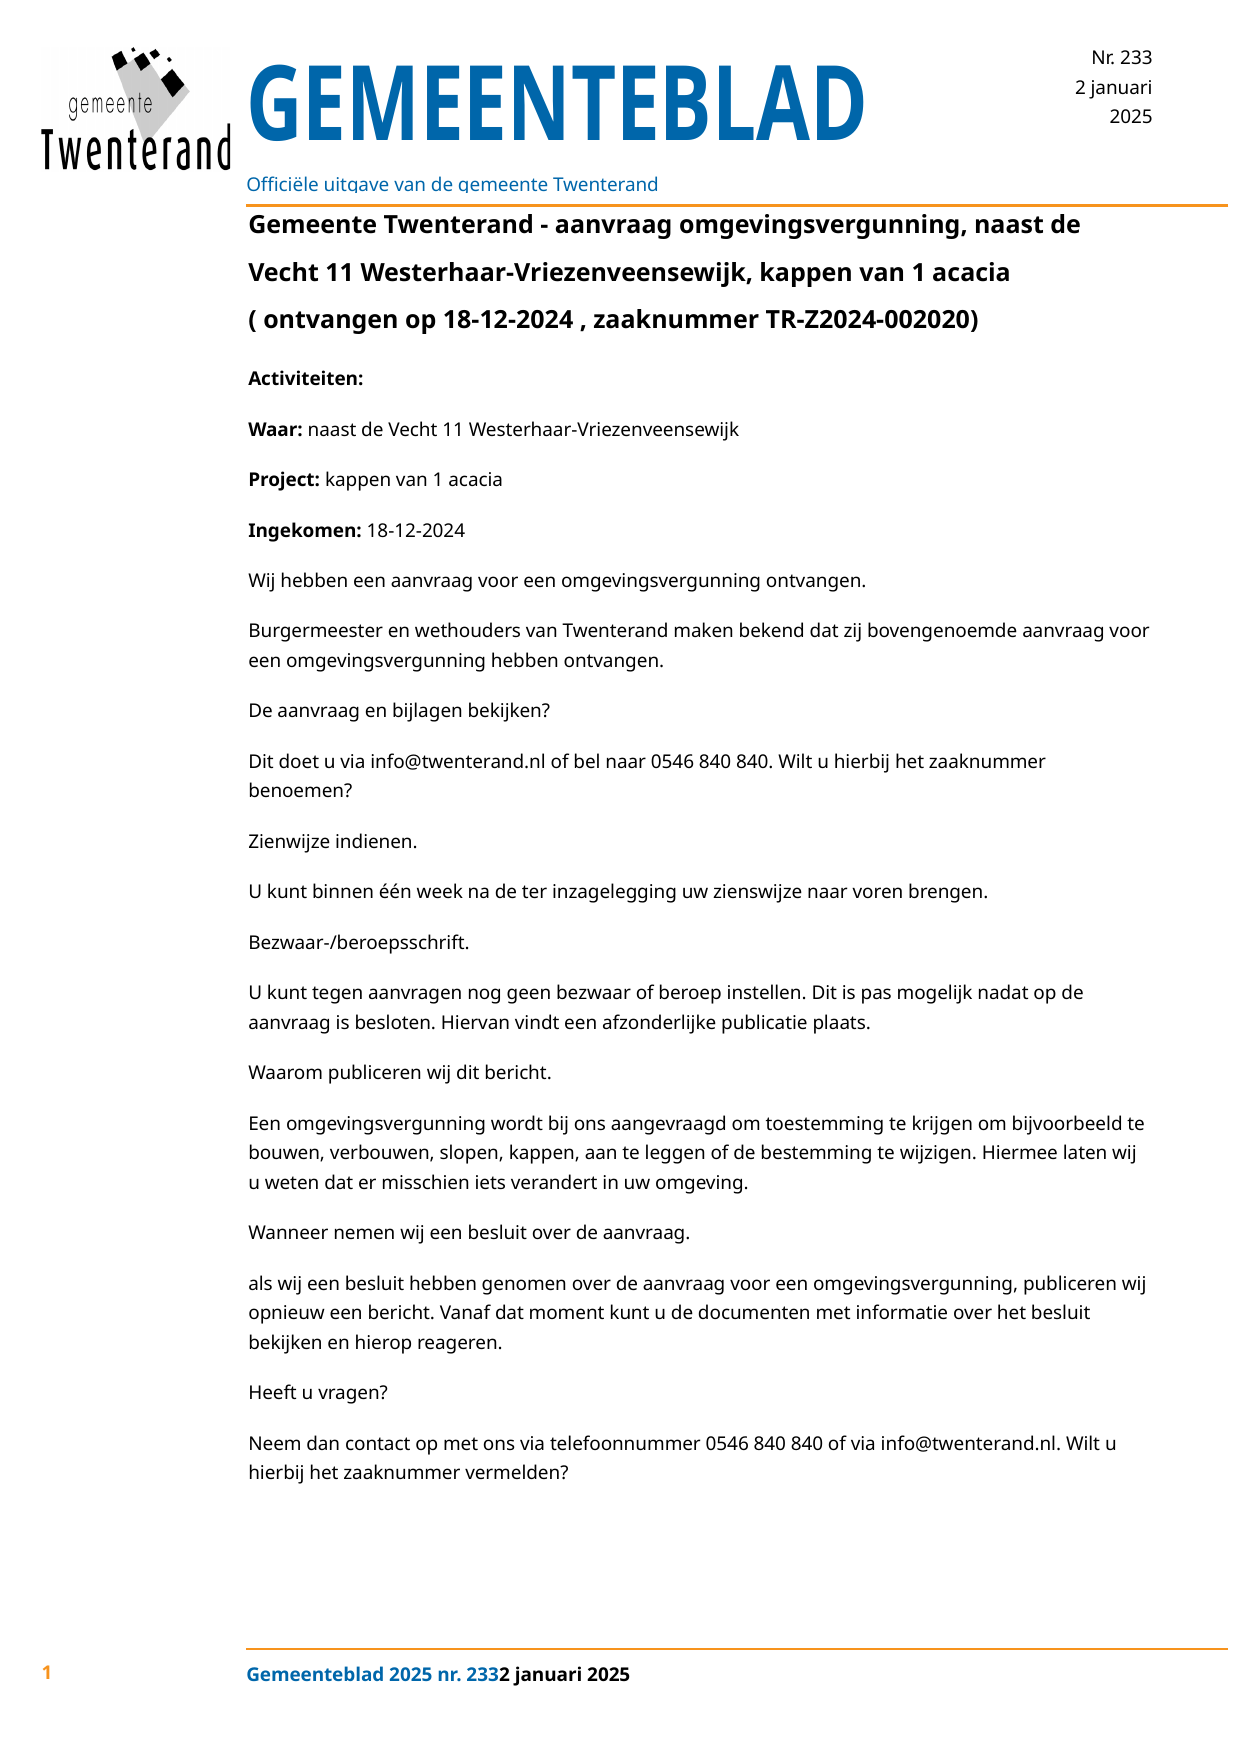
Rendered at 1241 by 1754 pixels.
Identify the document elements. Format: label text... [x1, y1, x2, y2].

text Heeft u vragen? [248, 1379, 1152, 1405]
text Gemeente Twenterand - aanvraag omgevingsvergunning, naast de Vecht 11 Westerhaar-Vriezenveensewijk, kappen van 1 acacia ( ontvangen op 18-12-2024 , zaaknummer TR-Z2024-002020) [248, 207, 1152, 336]
text U kunt binnen één week na de ter inzagelegging uw zienswijze naar voren brengen. [248, 878, 1152, 904]
text Neem dan contact op met ons via telefoonnummer 0546 840 840 of via info@twenterand.nl. Wilt u hierbij het zaaknummer vermelden? [248, 1430, 1152, 1485]
text Een omgevingsvergunning wordt bij ons aangevraagd om toestemming te krijgen om bijvoorbeeld te bouwen, verbouwen, slopen, kappen, aan te leggen of de bestemming te wijzigen. Hiermee laten wij u weten dat er misschien iets verandert in uw omgeving. [248, 1110, 1152, 1194]
text Waarom publiceren wij dit bericht. [248, 1059, 1152, 1085]
text U kunt tegen aanvragen nog geen bezwaar of beroep instellen. Dit is pas mogelijk nadat op de aanvraag is besloten. Hiervan vindt een afzonderlijke publicatie plaats. [248, 979, 1152, 1034]
text Burgermeester en wethouders van Twenterand maken bekend dat zij bovengenoemde aanvraag voor een omgevingsvergunning hebben ontvangen. [248, 618, 1152, 673]
text Bezwaar-/beroepsschrift. [248, 929, 1152, 954]
text Wij hebben een aanvraag voor een omgevingsvergunning ontvangen. [248, 567, 1152, 593]
text De aanvraag en bijlagen bekijken? [248, 698, 1152, 723]
text Activiteiten: [248, 366, 1152, 391]
text Dit doet u via info@twenterand.nl of bel naar 0546 840 840. Wilt u hierbij het zaaknummer benoemen? [248, 748, 1152, 803]
text Wanneer nemen wij een besluit over de aanvraag. [248, 1219, 1152, 1245]
text Zienwijze indienen. [248, 828, 1152, 854]
text Ingekomen: 18-12-2024 [248, 517, 1152, 542]
text Project: kappen van 1 acacia [248, 466, 1152, 492]
text als wij een besluit hebben genomen over de aanvraag voor een omgevingsvergunning, publiceren wij opnieuw een bericht. Vanaf dat moment kunt u de documenten met informatie over het besluit bekijken en hierop reageren. [248, 1270, 1152, 1354]
text Waar: naast de Vecht 11 Westerhaar-Vriezenveensewijk [248, 416, 1152, 442]
picture [41, 47, 231, 172]
